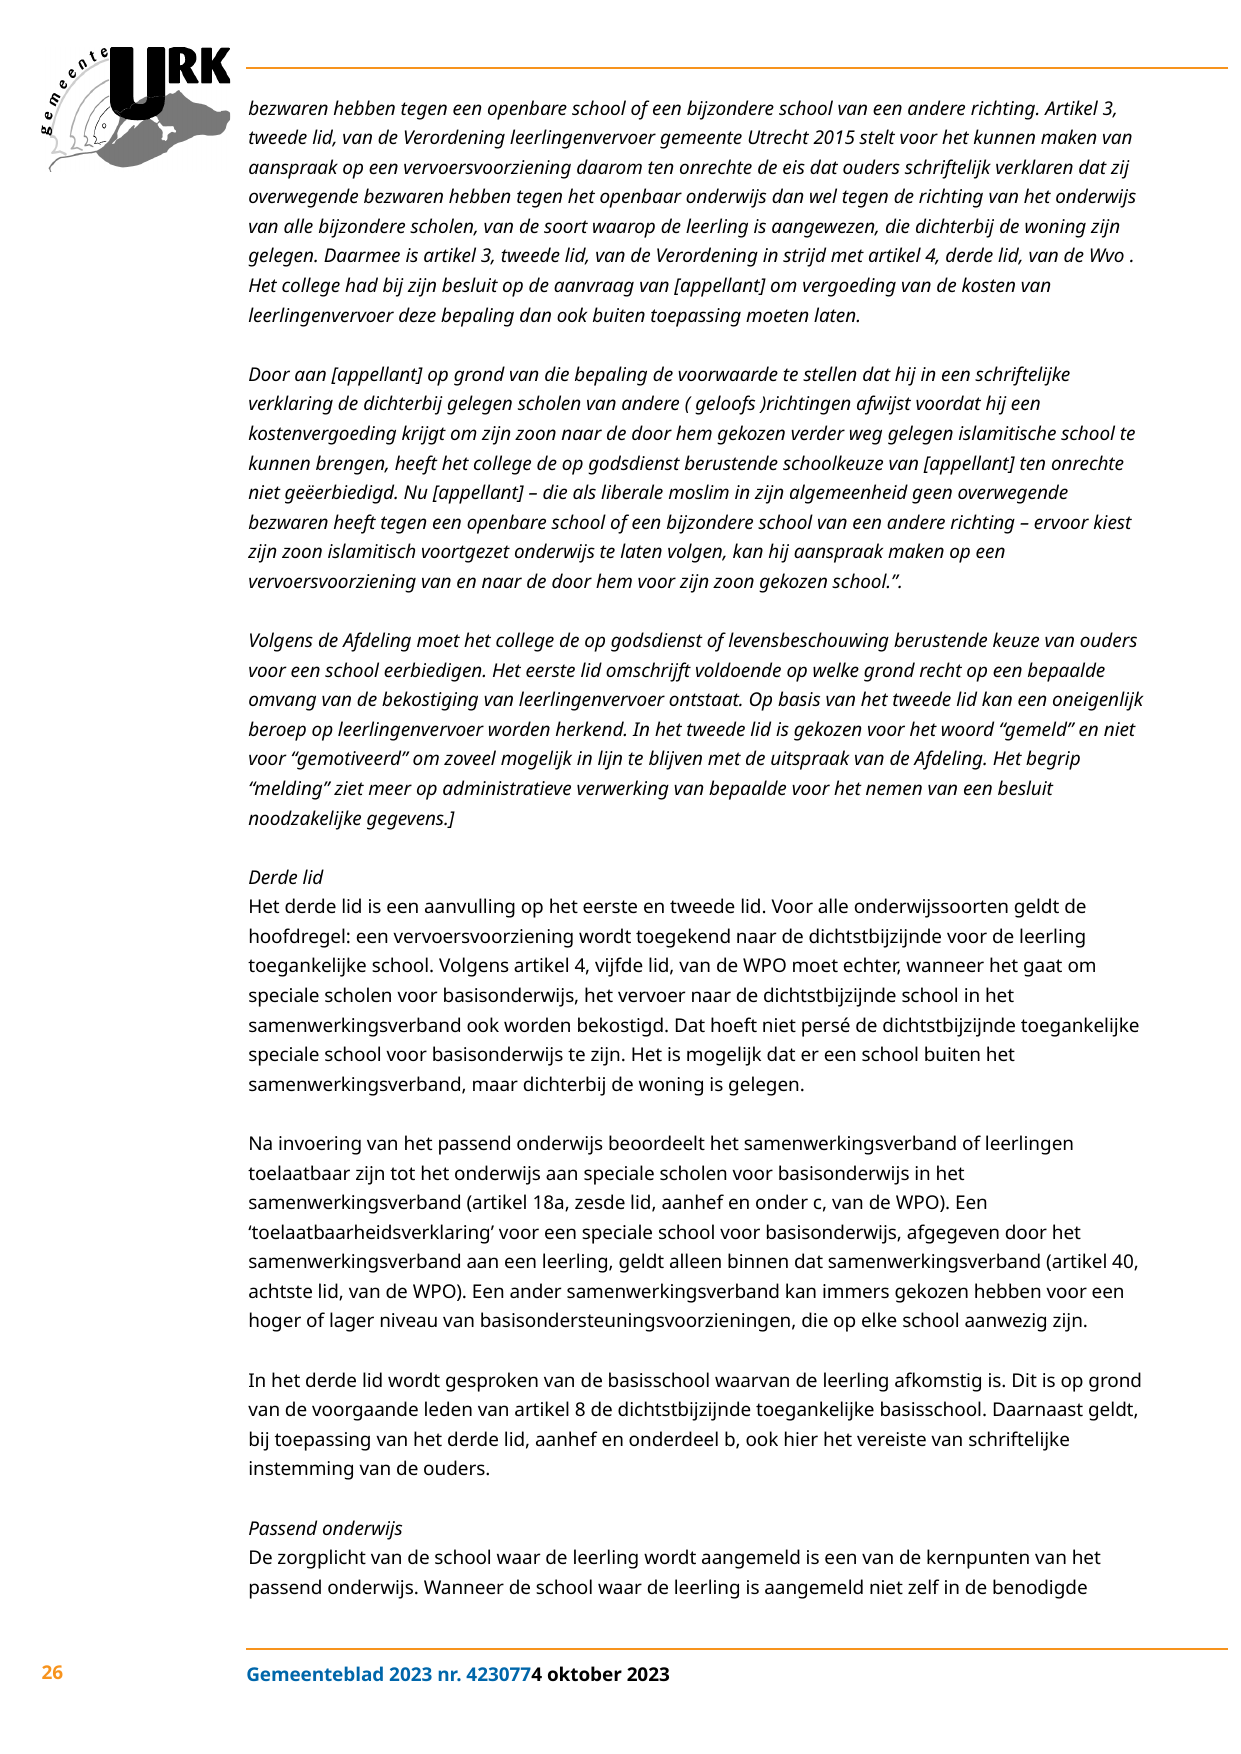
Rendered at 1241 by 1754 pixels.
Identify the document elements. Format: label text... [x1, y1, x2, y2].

text De zorgplicht van de school waar de leerling wordt aangemeld is een van de kernpunten van het passend onderwijs. Wanneer de school waar de leerling is aangemeld niet zelf in de benodigde [248, 1544, 1152, 1600]
text Volgens de Afdeling moet het college de op godsdienst of levensbeschouwing berustende keuze van ouders voor een school eerbiedigen. Het eerste lid omschrijft voldoende op welke grond recht op een bepaalde omvang van de bekostiging van leerlingenvervoer ontstaat. Op basis van het tweede lid kan een oneigenlijk beroep op leerlingenvervoer worden herkend. In het tweede lid is gekozen voor het woord “gemeld” en niet voor “gemotiveerd” om zoveel mogelijk in lijn te blijven met de uitspraak van de Afdeling. Het begrip “melding” ziet meer op administratieve verwerking van bepaalde voor het nemen van een besluit noodzakelijke gegevens.] [248, 627, 1152, 831]
picture [41, 47, 231, 172]
text Na invoering van het passend onderwijs beoordeelt het samenwerkingsverband of leerlingen toelaatbaar zijn tot het onderwijs aan speciale scholen voor basisonderwijs in het samenwerkingsverband (artikel 18a, zesde lid, aanhef en onder c, van de WPO). Een ‘toelaatbaarheidsverklaring’ voor een speciale school voor basisonderwijs, afgegeven door het samenwerkingsverband aan een leerling, geldt alleen binnen dat samenwerkingsverband (artikel 40, achtste lid, van de WPO). Een ander samenwerkingsverband kan immers gekozen hebben voor een hoger of lager niveau van basisondersteuningsvoorzieningen, die op elke school aanwezig zijn. [248, 1130, 1152, 1333]
text Passend onderwijs [248, 1515, 1152, 1541]
text Door aan [appellant] op grond van die bepaling de voorwaarde te stellen dat hij in een schriftelijke verklaring de dichterbij gelegen scholen van andere ( geloofs )richtingen afwijst voordat hij een kostenvergoeding krijgt om zijn zoon naar de door hem gekozen verder weg gelegen islamitische school te kunnen brengen, heeft het college de op godsdienst berustende schoolkeuze van [appellant] ten onrechte niet geëerbiedigd. Nu [appellant] – die als liberale moslim in zijn algemeenheid geen overwegende bezwaren heeft tegen een openbare school of een bijzondere school van een andere richting – ervoor kiest zijn zoon islamitisch voortgezet onderwijs te laten volgen, kan hij aanspraak maken op een vervoersvoorziening van en naar de door hem voor zijn zoon gekozen school.”. [248, 361, 1152, 594]
text In het derde lid wordt gesproken van de basisschool waarvan de leerling afkomstig is. Dit is op grond van de voorgaande leden van artikel 8 de dichtstbijzijnde toegankelijke basisschool. Daarnaast geldt, bij toepassing van het derde lid, aanhef en onderdeel b, ook hier het vereiste van schriftelijke instemming van de ouders. [248, 1367, 1152, 1481]
text bezwaren hebben tegen een openbare school of een bijzondere school van een andere richting. Artikel 3, tweede lid, van de Verordening leerlingenvervoer gemeente Utrecht 2015 stelt voor het kunnen maken van aanspraak op een vervoersvoorziening daarom ten onrechte de eis dat ouders schriftelijk verklaren dat zij overwegende bezwaren hebben tegen het openbaar onderwijs dan wel tegen de richting van het onderwijs van alle bijzondere scholen, van de soort waarop de leerling is aangewezen, die dichterbij de woning zijn gelegen. Daarmee is artikel 3, tweede lid, van de Verordening in strijd met artikel 4, derde lid, van de Wvo . Het college had bij zijn besluit op de aanvraag van [appellant] om vergoeding van de kosten van leerlingenvervoer deze bepaling dan ook buiten toepassing moeten laten. [248, 95, 1152, 328]
text Derde lid [248, 864, 1152, 890]
text Het derde lid is een aanvulling op het eerste en tweede lid. Voor alle onderwijssoorten geldt de hoofdregel: een vervoersvoorziening wordt toegekend naar de dichtstbijzijnde voor de leerling toegankelijke school. Volgens artikel 4, vijfde lid, van de WPO moet echter, wanneer het gaat om speciale scholen voor basisonderwijs, het vervoer naar de dichtstbijzijnde school in het samenwerkingsverband ook worden bekostigd. Dat hoeft niet persé de dichtstbijzijnde toegankelijke speciale school voor basisonderwijs te zijn. Het is mogelijk dat er een school buiten het samenwerkingsverband, maar dichterbij de woning is gelegen. [248, 893, 1152, 1097]
